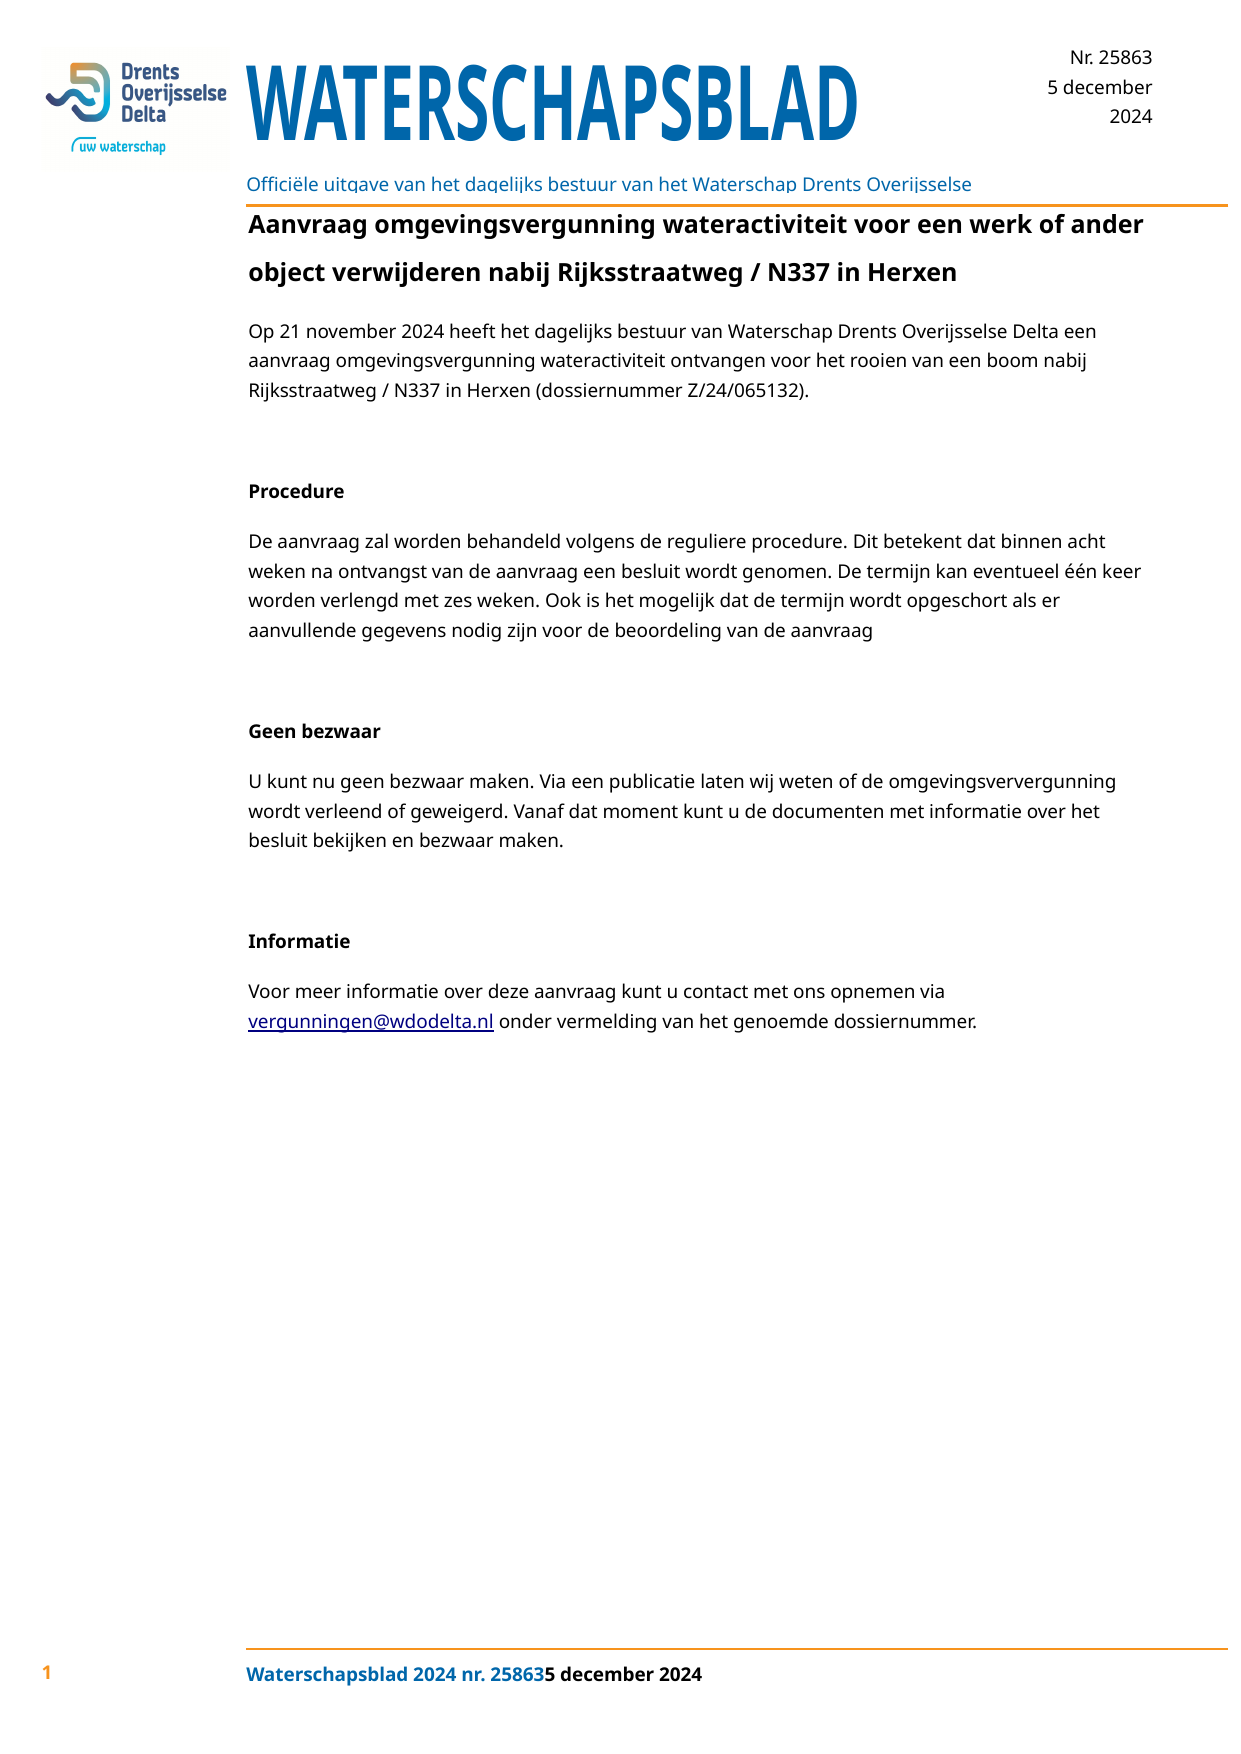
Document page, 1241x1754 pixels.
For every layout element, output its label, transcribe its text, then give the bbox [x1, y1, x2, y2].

text Procedure [248, 478, 1152, 504]
text U kunt nu geen bezwaar maken. Via een publicatie laten wij weten of de omgevingsververgunning wordt verleend of geweigerd. Vanaf dat moment kunt u de documenten met informatie over het besluit bekijken en bezwaar maken. [248, 768, 1152, 853]
text Aanvraag omgevingsvergunning wateractiviteit voor een werk of ander object verwijderen nabij Rijksstraatweg / N337 in Herxen [248, 207, 1152, 288]
text Informatie [248, 928, 1152, 954]
text Voor meer informatie over deze aanvraag kunt u contact met ons opnemen via vergunningen@wdodelta.nl onder vermelding van het genoemde dossiernummer. [248, 979, 1152, 1034]
text Geen bezwaar [248, 718, 1152, 744]
text Op 21 november 2024 heeft het dagelijks bestuur van Waterschap Drents Overijsselse Delta een aanvraag omgevingsvergunning wateractiviteit ontvangen voor het rooien van een boom nabij Rijksstraatweg / N337 in Herxen (dossiernummer Z/24/065132). [248, 318, 1152, 403]
text De aanvraag zal worden behandeld volgens de reguliere procedure. Dit betekent dat binnen acht weken na ontvangst van de aanvraag een besluit wordt genomen. De termijn kan eventueel één keer worden verlengd met zes weken. Ook is het mogelijk dat de termijn wordt opgeschort als er aanvullende gegevens nodig zijn voor de beoordeling van de aanvraag [248, 528, 1152, 643]
picture [41, 47, 231, 172]
